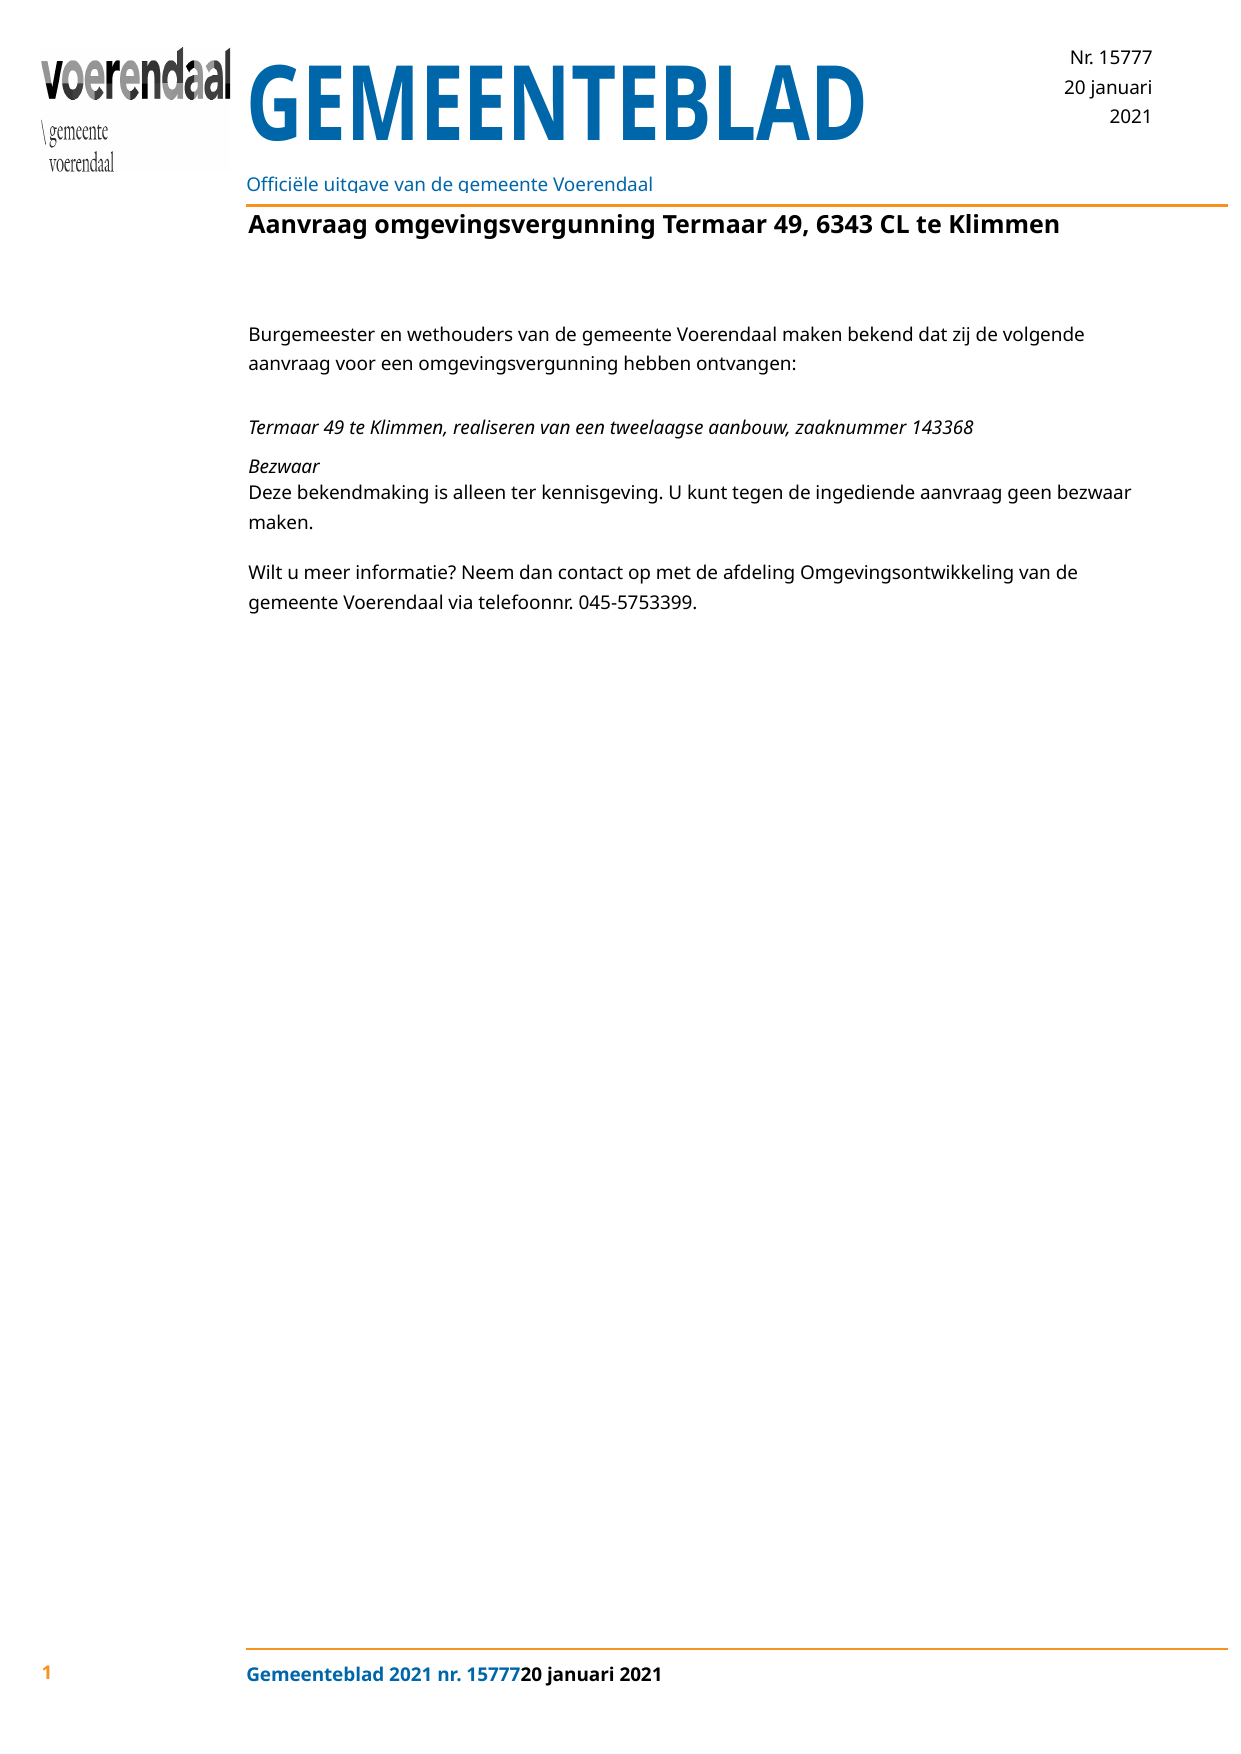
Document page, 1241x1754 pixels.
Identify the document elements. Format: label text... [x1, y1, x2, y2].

text Aanvraag omgevingsvergunning Termaar 49, 6343 CL te Klimmen [248, 207, 1152, 241]
text Bezwaar [248, 453, 1152, 479]
picture [41, 47, 231, 172]
text Deze bekendmaking is alleen ter kennisgeving. U kunt tegen de ingediende aanvraag geen bezwaar maken. [248, 479, 1152, 534]
text Wilt u meer informatie? Neem dan contact op met de afdeling Omgevingsontwikkeling van de gemeente Voerendaal via telefoonnr. 045-5753399. [248, 559, 1152, 614]
text Burgemeester en wethouders van de gemeente Voerendaal maken bekend dat zij de volgende aanvraag voor een omgevingsvergunning hebben ontvangen: [248, 321, 1152, 376]
text Termaar 49 te Klimmen, realiseren van een tweelaagse aanbouw, zaaknummer 143368 [248, 414, 1152, 440]
